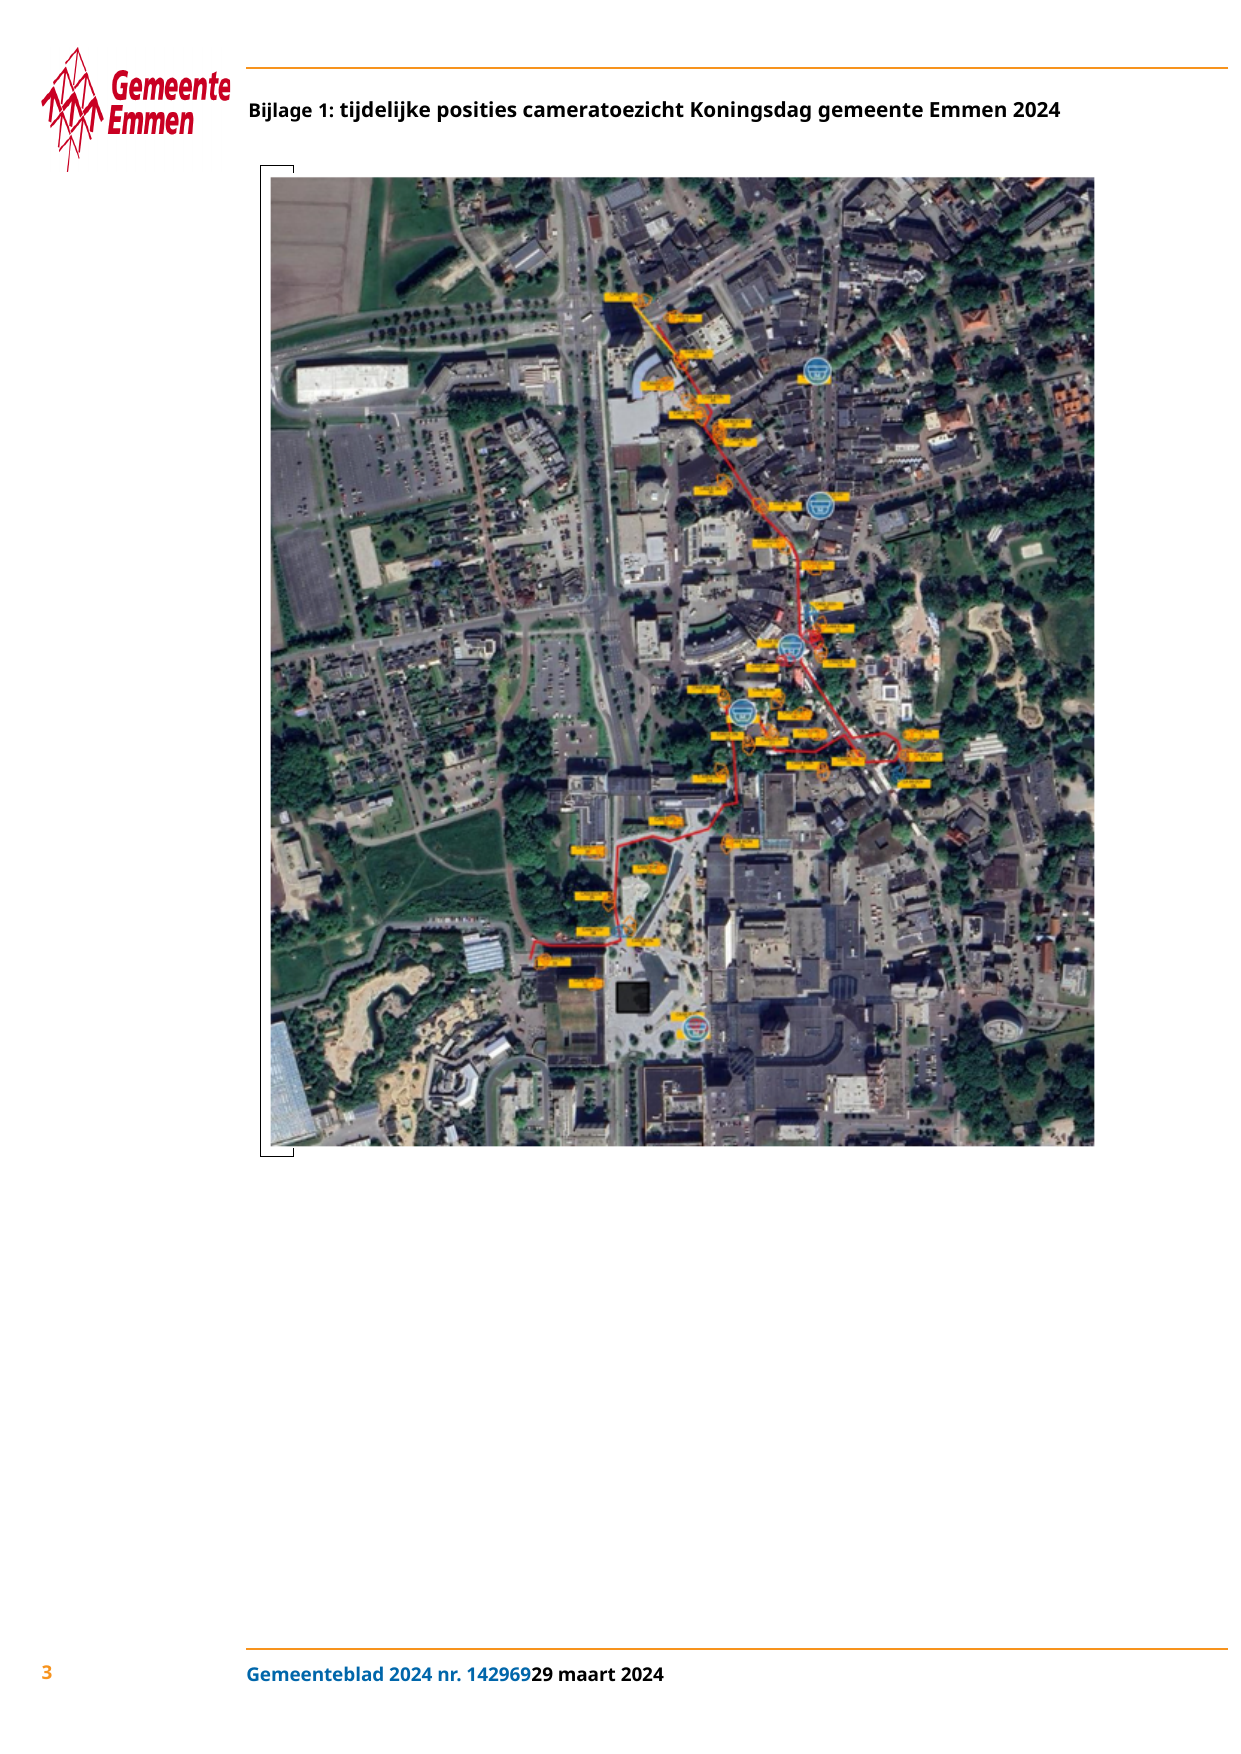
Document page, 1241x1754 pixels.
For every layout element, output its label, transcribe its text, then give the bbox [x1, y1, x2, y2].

picture [41, 47, 231, 172]
picture [268, 173, 1095, 1148]
text Bijlage 1: tijdelijke posities cameratoezicht Koningsdag gemeente Emmen 2024 [248, 95, 1152, 123]
